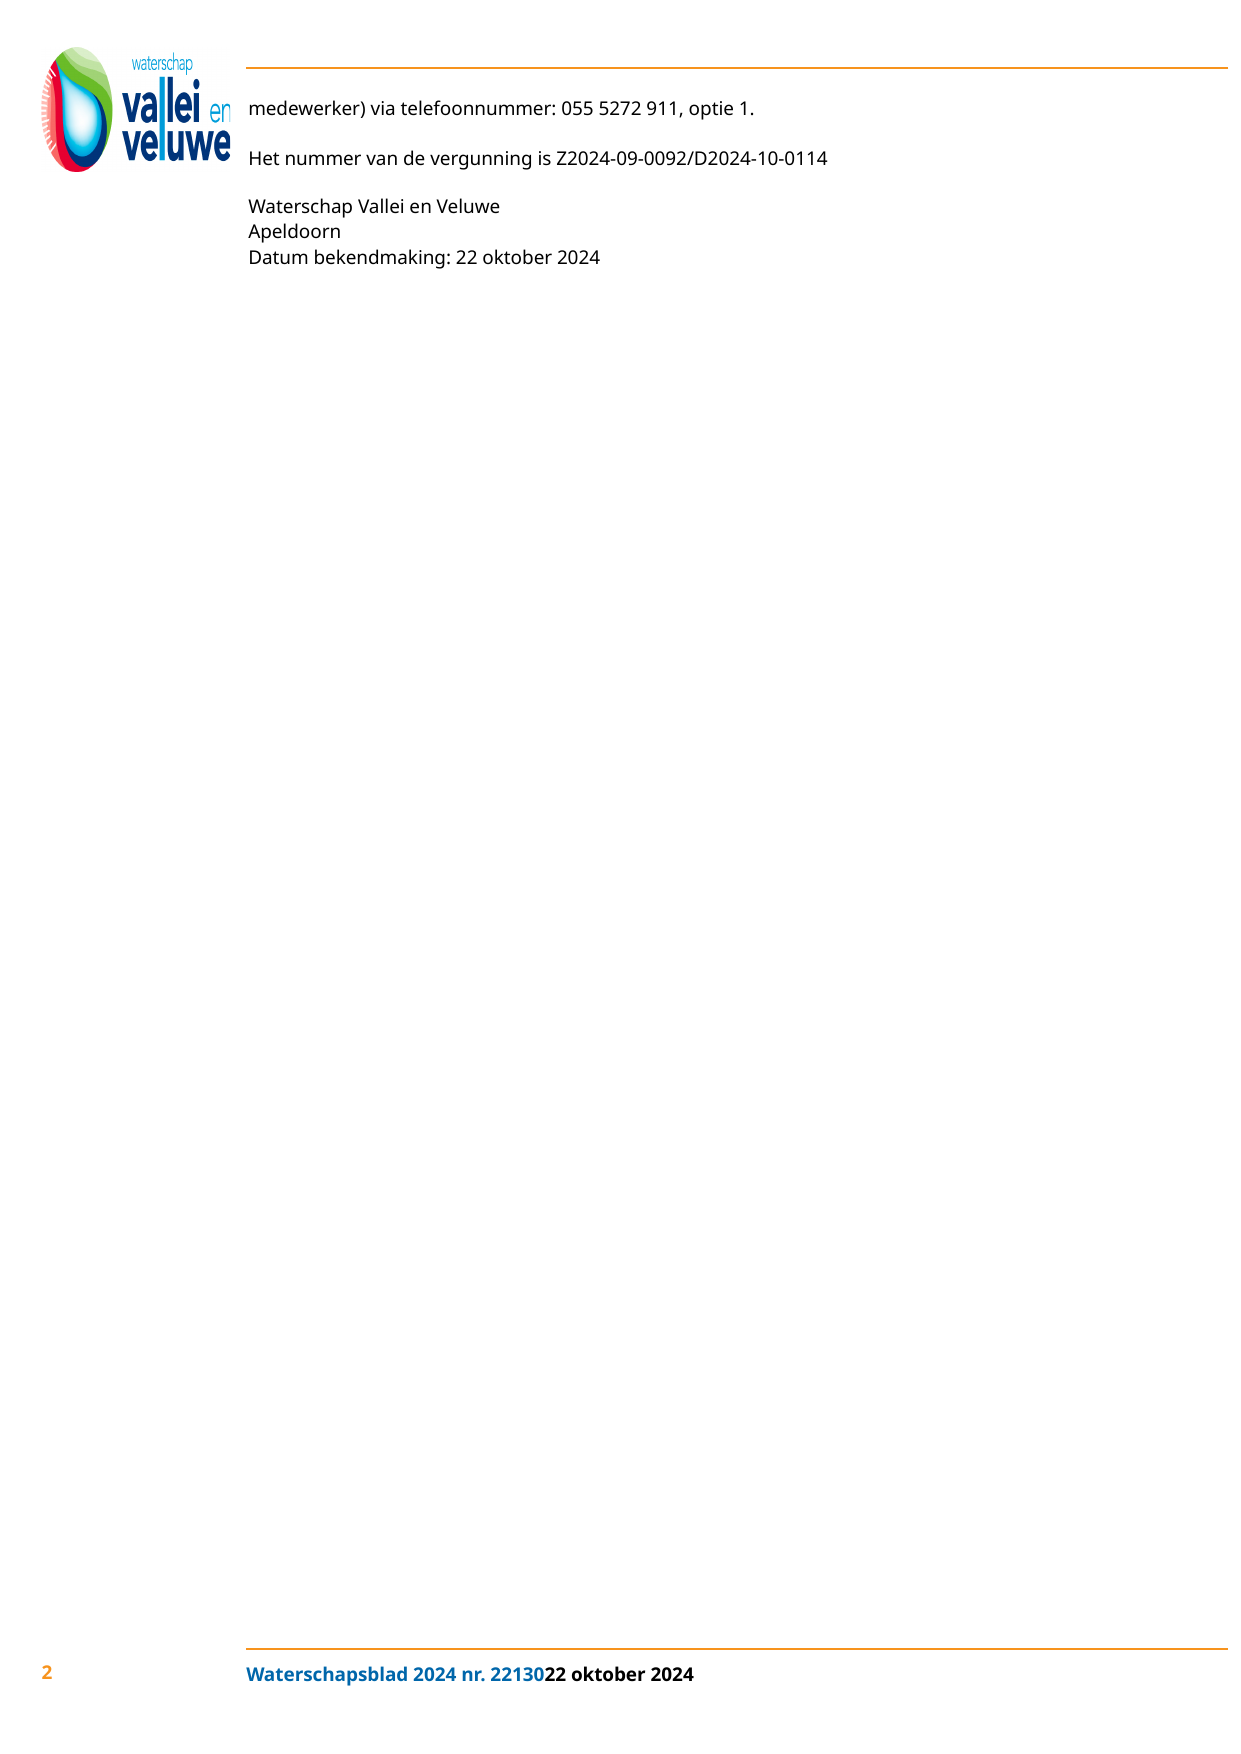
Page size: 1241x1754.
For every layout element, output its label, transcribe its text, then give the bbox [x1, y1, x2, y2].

text medewerker) via telefoonnummer: 055 5272 911, optie 1. [248, 95, 1152, 121]
text Waterschap Vallei en Veluwe [248, 193, 1152, 219]
text Apeldoorn [248, 219, 1152, 244]
picture [41, 47, 231, 172]
text Datum bekendmaking: 22 oktober 2024 [248, 244, 1152, 270]
text Het nummer van de vergunning is Z2024-09-0092/D2024-10-0114 [248, 145, 1152, 171]
